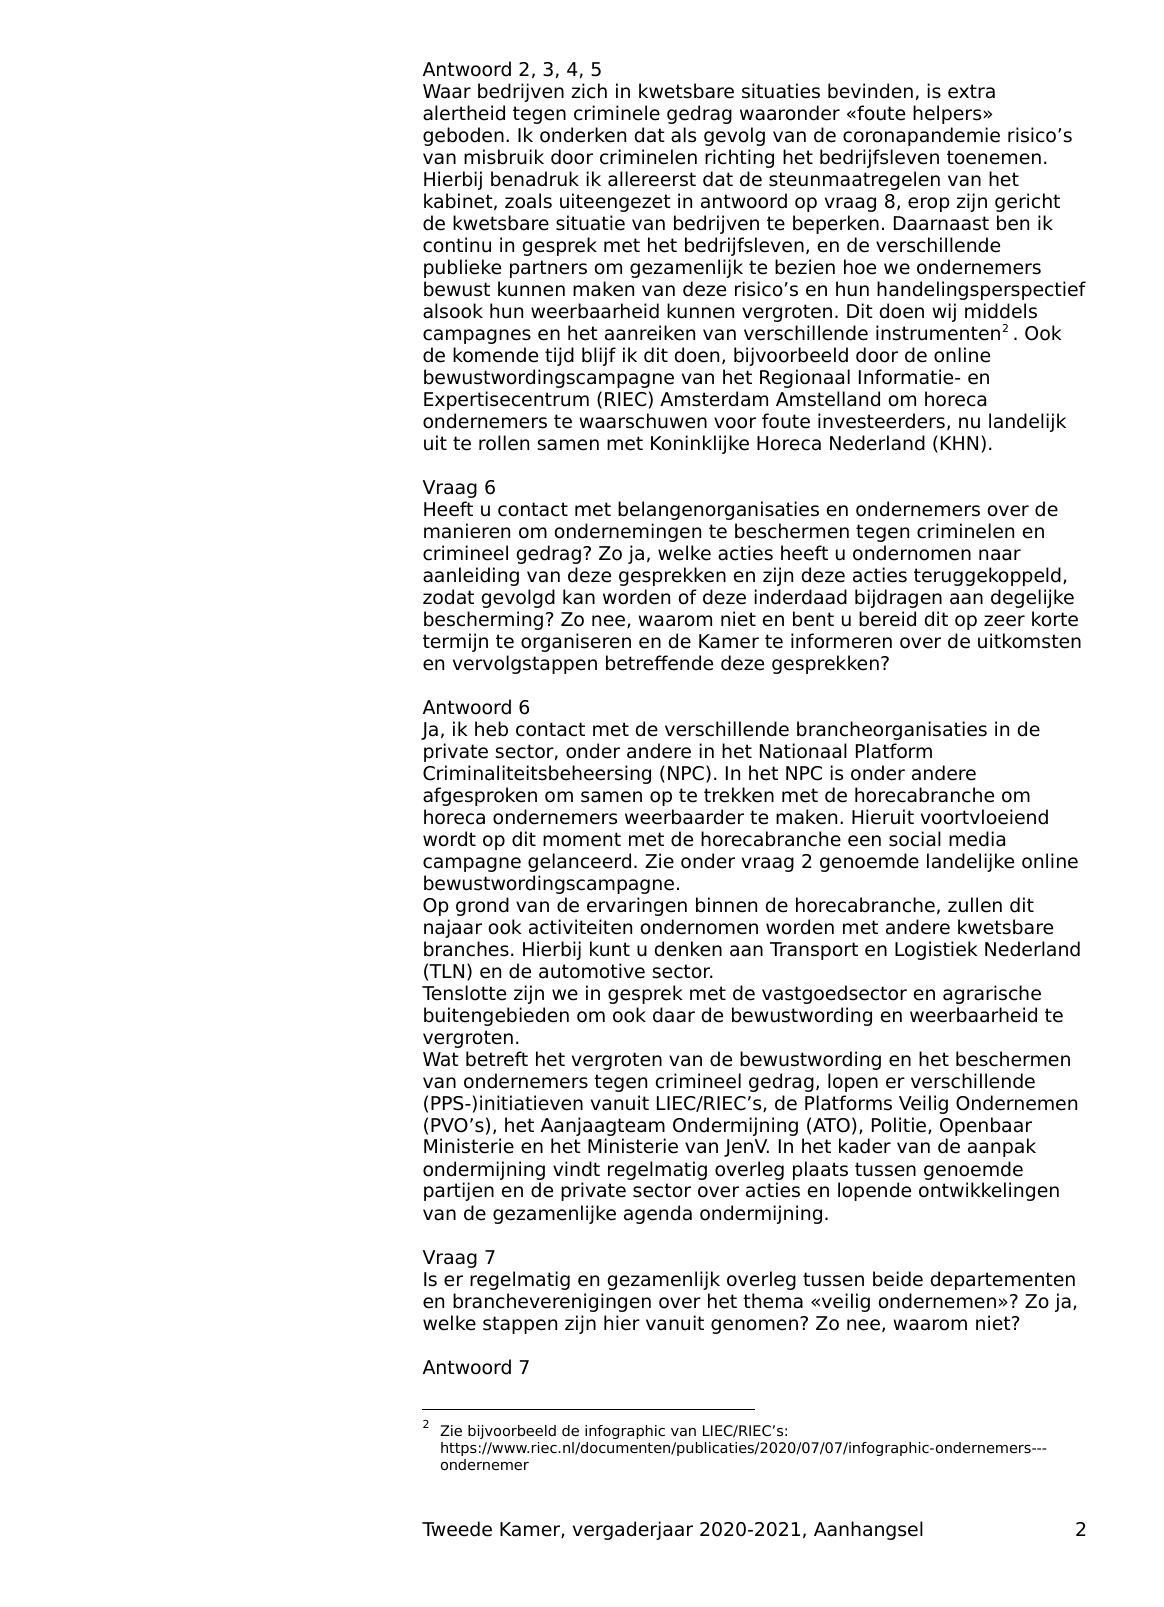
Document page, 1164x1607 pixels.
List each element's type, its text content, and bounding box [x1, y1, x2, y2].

text Waar bedrijven zich in kwetsbare situaties bevinden, is extra alertheid tegen criminele gedrag waaronder «foute helpers» geboden. Ik onderken dat als gevolg van de coronapandemie risico’s van misbruik door criminelen richting het bedrijfsleven toenemen. Hierbij benadruk ik allereerst dat de steunmaatregelen van het kabinet, zoals uiteengezet in antwoord op vraag 8, erop zijn gericht de kwetsbare situatie van bedrijven te beperken. Daarnaast ben ik continu in gesprek met het bedrijfsleven, en de verschillende publieke partners om gezamenlijk te bezien hoe we ondernemers bewust kunnen maken van deze risico’s en hun handelingsperspectief alsook hun weerbaarheid kunnen vergroten. Dit doen wij middels campagnes en het aanreiken van verschillende instrumenten. Ook de komende tijd blijf ik dit doen, bijvoorbeeld door de online bewustwordingscampagne van het Regionaal Informatie- en Expertisecentrum (RIEC) Amsterdam Amstelland om horeca ondernemers te waarschuwen voor foute investeerders, nu landelijk uit te rollen samen met Koninklijke Horeca Nederland (KHN). [422, 81, 1087, 455]
text Antwoord 2, 3, 4, 5 [422, 59, 1087, 81]
text Antwoord 6 [422, 697, 1087, 719]
text Zie bijvoorbeeld de infographic van LIEC/RIEC’s: https://www.riec.nl/documenten/publicaties/2020/07/07/infographic-ondernemers---ondernemer [422, 1418, 1087, 1474]
text Heeft u contact met belangenorganisaties en ondernemers over de manieren om ondernemingen te beschermen tegen criminelen en crimineel gedrag? Zo ja, welke acties heeft u ondernomen naar aanleiding van deze gesprekken en zijn deze acties teruggekoppeld, zodat gevolgd kan worden of deze inderdaad bijdragen aan degelijke bescherming? Zo nee, waarom niet en bent u bereid dit op zeer korte termijn te organiseren en de Kamer te informeren over de uitkomsten en vervolgstappen betreffende deze gesprekken? [422, 499, 1087, 675]
text Op grond van de ervaringen binnen de horecabranche, zullen dit najaar ook activiteiten ondernomen worden met andere kwetsbare branches. Hierbij kunt u denken aan Transport en Logistiek Nederland (TLN) en de automotive sector. [422, 895, 1087, 983]
text Vraag 6 [422, 477, 1087, 499]
text Is er regelmatig en gezamenlijk overleg tussen beide departementen en brancheverenigingen over het thema «veilig ondernemen»? Zo ja, welke stappen zijn hier vanuit genomen? Zo nee, waarom niet? [422, 1268, 1087, 1334]
text Ja, ik heb contact met de verschillende brancheorganisaties in de private sector, onder andere in het Nationaal Platform Criminaliteitsbeheersing (NPC). In het NPC is onder andere afgesproken om samen op te trekken met de horecabranche om horeca ondernemers weerbaarder te maken. Hieruit voortvloeiend wordt op dit moment met de horecabranche een social media campagne gelanceerd. Zie onder vraag 2 genoemde landelijke online bewustwordingscampagne. [422, 719, 1087, 895]
text Wat betreft het vergroten van de bewustwording en het beschermen van ondernemers tegen crimineel gedrag, lopen er verschillende (PPS-)initiatieven vanuit LIEC/RIEC’s, de Platforms Veilig Ondernemen (PVO’s), het Aanjaagteam Ondermijning (ATO), Politie, Openbaar Ministerie en het Ministerie van JenV. In het kader van de aanpak ondermijning vindt regelmatig overleg plaats tussen genoemde partijen en de private sector over acties en lopende ontwikkelingen van de gezamenlijke agenda ondermijning. [422, 1048, 1087, 1224]
text Vraag 7 [422, 1247, 1087, 1268]
text Tenslotte zijn we in gesprek met de vastgoedsector en agrarische buitengebieden om ook daar de bewustwording en weerbaarheid te vergroten. [422, 983, 1087, 1048]
text Antwoord 7 [422, 1357, 1087, 1379]
